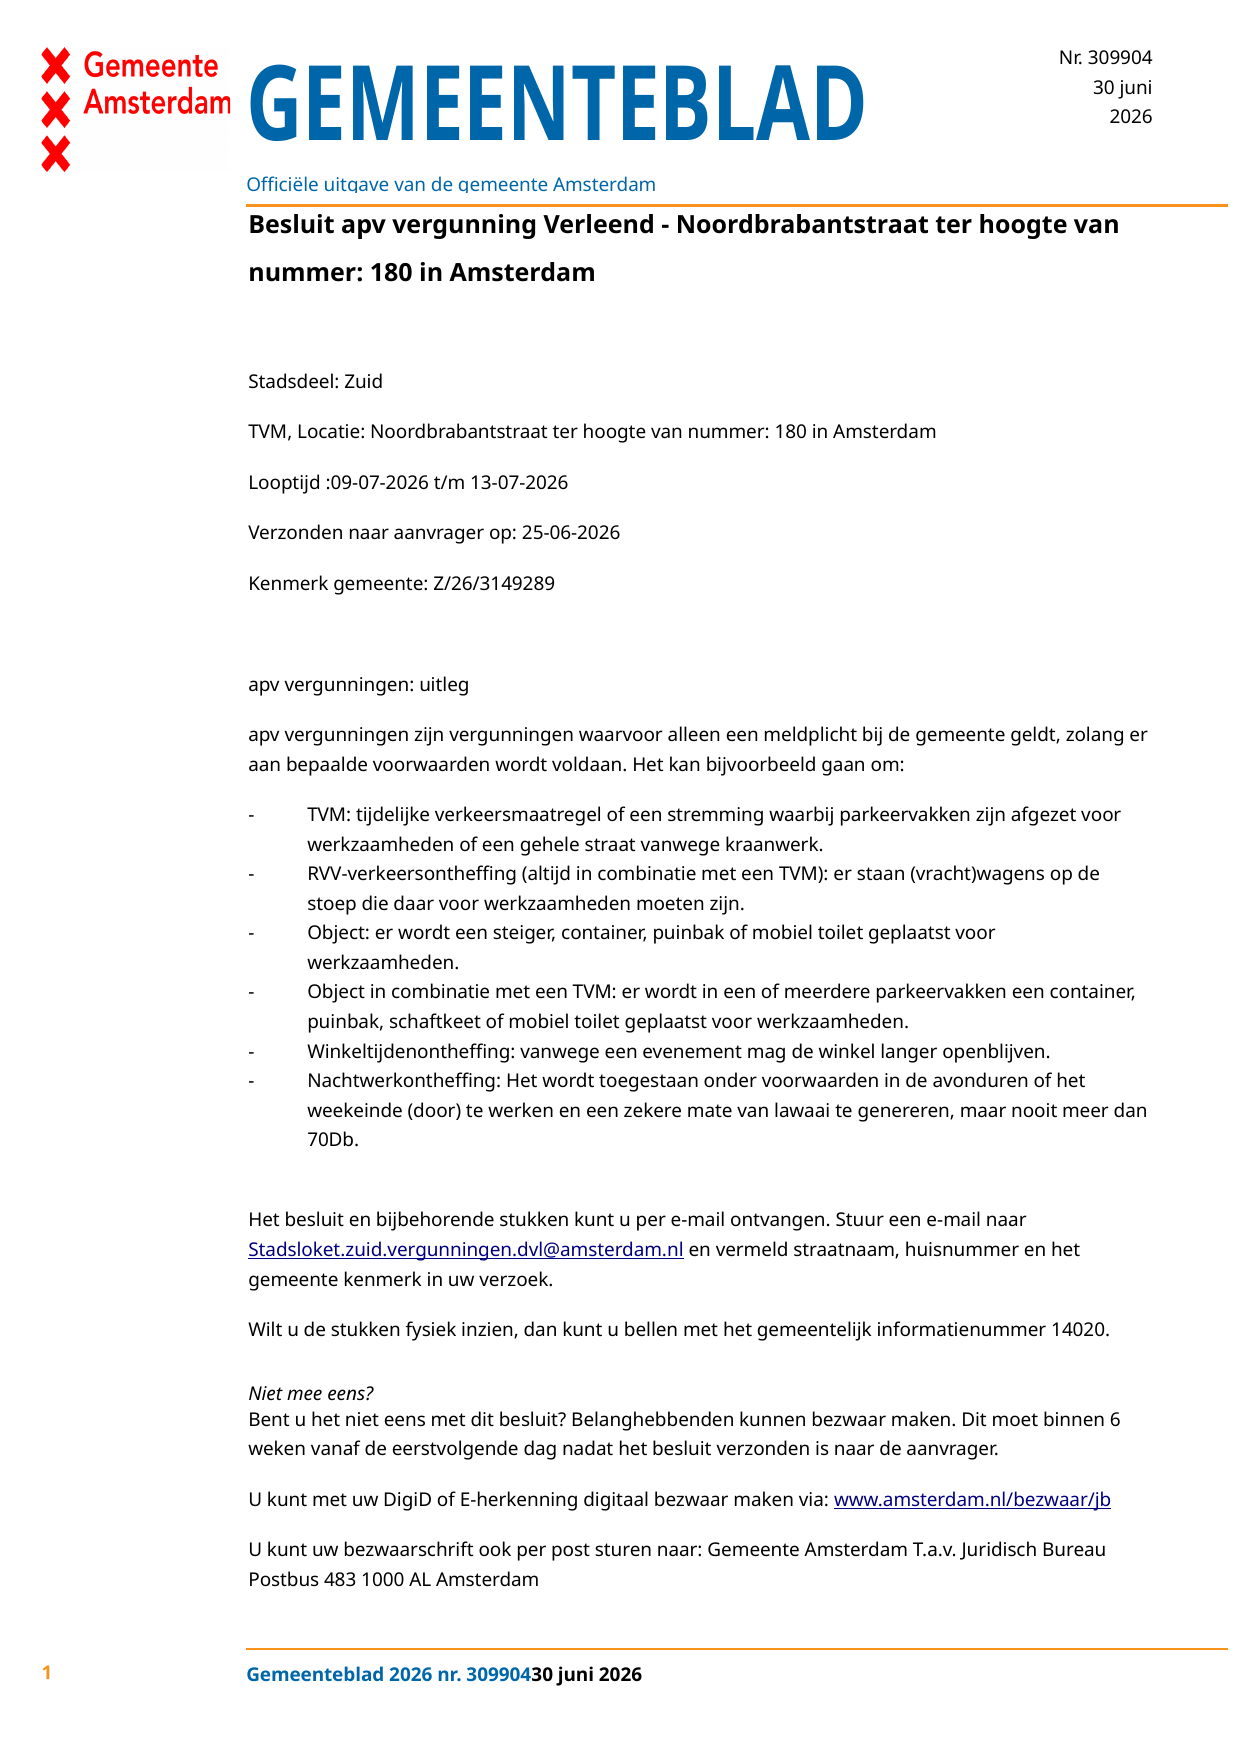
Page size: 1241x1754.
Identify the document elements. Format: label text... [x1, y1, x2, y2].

text apv vergunningen: uitleg [248, 671, 1152, 697]
text Looptijd :09-07-2026 t/m 13-07-2026 [248, 469, 1152, 495]
list Object in combinatie met een TVM: er wordt in een of meerdere parkeervakken een container, puinbak, schaftkeet of mobiel toilet geplaatst voor werkzaamheden. [248, 979, 1152, 1034]
text Kenmerk gemeente: Z/26/3149289 [248, 570, 1152, 596]
list RVV-verkeersontheffing (altijd in combinatie met een TVM): er staan (vracht)wagens op de stoep die daar voor werkzaamheden moeten zijn. [248, 860, 1152, 916]
text U kunt met uw DigiD of E-herkenning digitaal bezwaar maken via: www.amsterdam.nl/bezwaar/jb [248, 1486, 1152, 1512]
text Wilt u de stukken fysiek inzien, dan kunt u bellen met het gemeentelijk informatienummer 14020. [248, 1316, 1152, 1342]
text TVM, Locatie: Noordbrabantstraat ter hoogte van nummer: 180 in Amsterdam [248, 419, 1152, 444]
text U kunt uw bezwaarschrift ook per post sturen naar: Gemeente Amsterdam T.a.v. Juridisch Bureau Postbus 483 1000 AL Amsterdam [248, 1536, 1152, 1592]
list Nachtwerkontheffing: Het wordt toegestaan onder voorwaarden in de avonduren of het weekeinde (door) te werken en een zekere mate van lawaai te genereren, maar nooit meer dan 70Db. [248, 1067, 1152, 1152]
list Winkeltijdenontheffing: vanwege een evenement mag de winkel langer openblijven. [248, 1038, 1152, 1064]
text Niet mee eens? [248, 1380, 1152, 1406]
text Verzonden naar aanvrager op: 25-06-2026 [248, 519, 1152, 545]
text Stadsdeel: Zuid [248, 368, 1152, 394]
list Object: er wordt een steiger, container, puinbak of mobiel toilet geplaatst voor werkzaamheden. [248, 919, 1152, 975]
text apv vergunningen zijn vergunningen waarvoor alleen een meldplicht bij de gemeente geldt, zolang er aan bepaalde voorwaarden wordt voldaan. Het kan bijvoorbeeld gaan om: [248, 721, 1152, 777]
text Besluit apv vergunning Verleend - Noordbrabantstraat ter hoogte van nummer: 180 in Amsterdam [248, 207, 1152, 288]
text Bent u het niet eens met dit besluit? Belanghebbenden kunnen bezwaar maken. Dit moet binnen 6 weken vanaf de eerstvolgende dag nadat het besluit verzonden is naar de aanvrager. [248, 1406, 1152, 1461]
list TVM: tijdelijke verkeersmaatregel of een stremming waarbij parkeervakken zijn afgezet voor werkzaamheden of een gehele straat vanwege kraanwerk. [248, 801, 1152, 857]
text Het besluit en bijbehorende stukken kunt u per e-mail ontvangen. Stuur een e-mail naar Stadsloket.zuid.vergunningen.dvl@amsterdam.nl en vermeld straatnaam, huisnummer en het gemeente kenmerk in uw verzoek. [248, 1207, 1152, 1292]
picture [41, 47, 231, 172]
